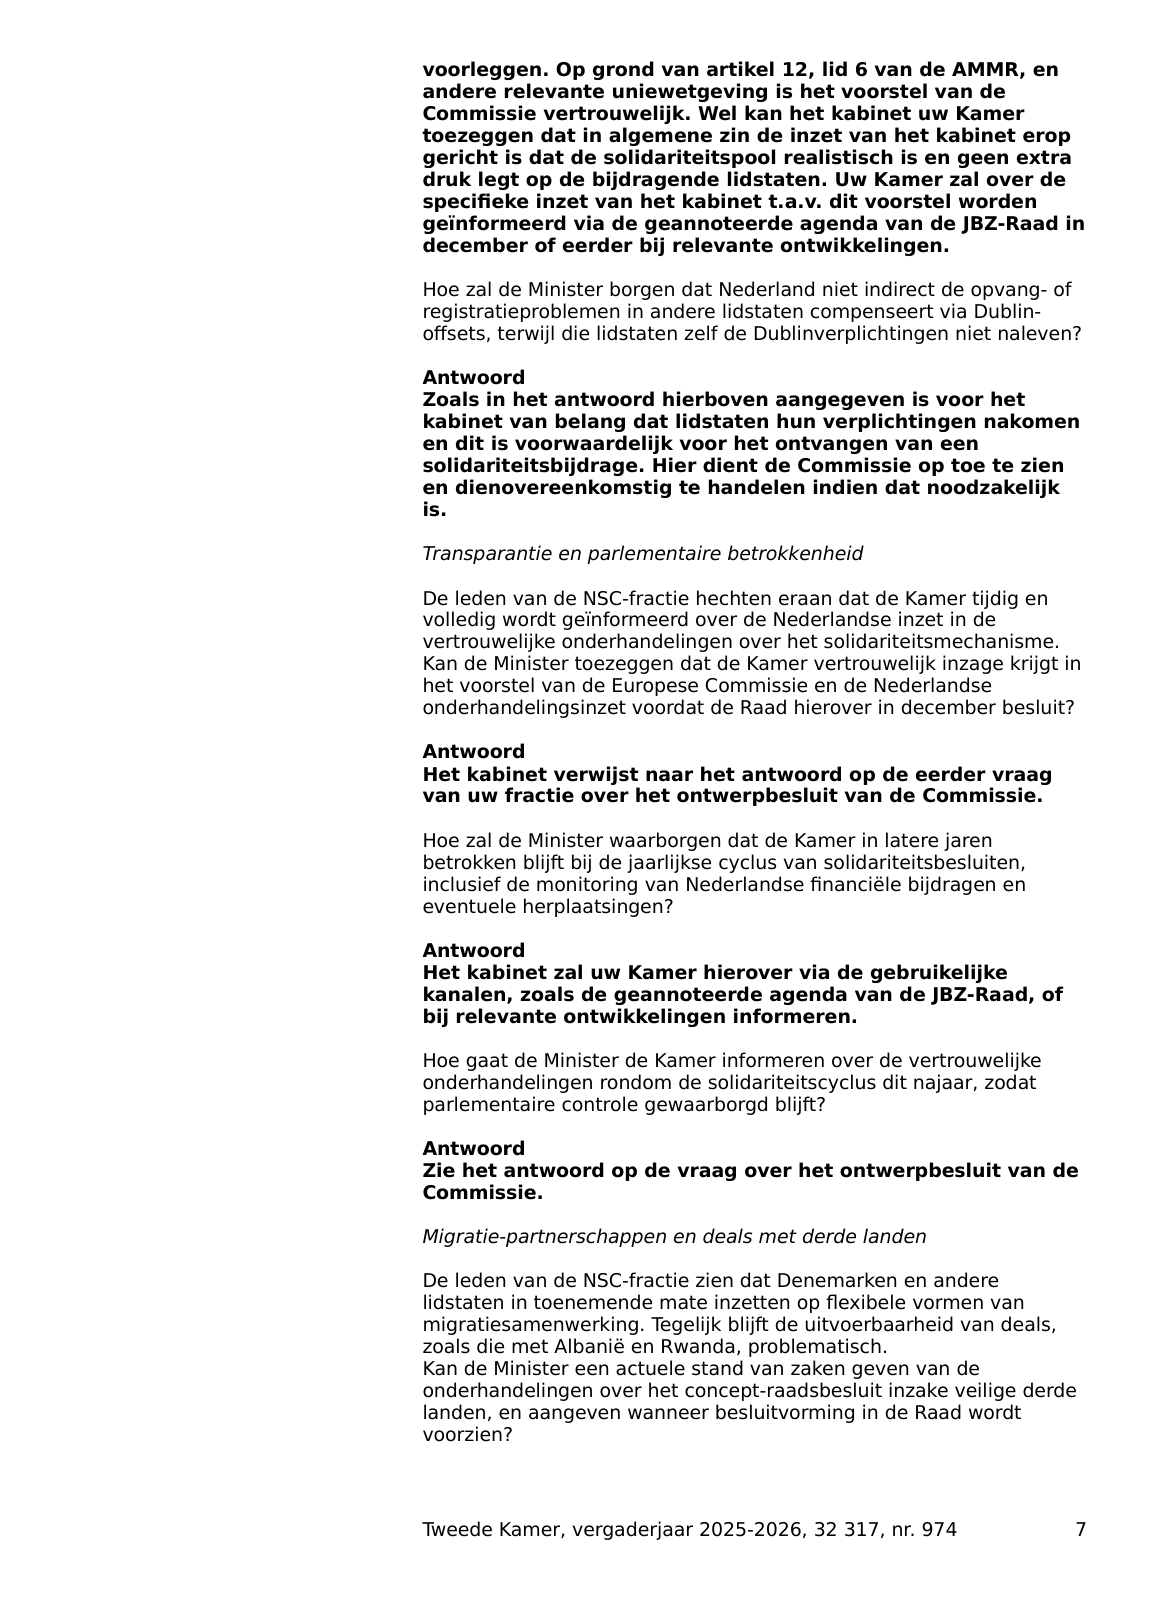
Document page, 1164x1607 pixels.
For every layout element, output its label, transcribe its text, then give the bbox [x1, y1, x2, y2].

text Zoals in het antwoord hierboven aangegeven is voor het kabinet van belang dat lidstaten hun verplichtingen nakomen en dit is voorwaardelijk voor het ontvangen van een solidariteitsbijdrage. Hier dient de Commissie op toe te zien en dienovereenkomstig te handelen indien dat noodzakelijk is. [422, 389, 1087, 521]
text Zie het antwoord op de vraag over het ontwerpbesluit van de Commissie. [422, 1160, 1087, 1204]
text De leden van de NSC-fractie hechten eraan dat de Kamer tijdig en volledig wordt geïnformeerd over de Nederlandse inzet in de vertrouwelijke onderhandelingen over het solidariteitsmechanisme. Kan de Minister toezeggen dat de Kamer vertrouwelijk inzage krijgt in het voorstel van de Europese Commissie en de Nederlandse onderhandelingsinzet voordat de Raad hierover in december besluit? [422, 587, 1087, 719]
text Het kabinet zal uw Kamer hierover via de gebruikelijke kanalen, zoals de geannoteerde agenda van de JBZ-Raad, of bij relevante ontwikkelingen informeren. [422, 962, 1087, 1028]
text Kan de Minister een actuele stand van zaken geven van de onderhandelingen over het concept-raadsbesluit inzake veilige derde landen, en aangeven wanneer besluitvorming in de Raad wordt voorzien? [422, 1358, 1087, 1446]
text Hoe gaat de Minister de Kamer informeren over de vertrouwelijke onderhandelingen rondom de solidariteitscyclus dit najaar, zodat parlementaire controle gewaarborgd blijft? [422, 1050, 1087, 1116]
text Hoe zal de Minister borgen dat Nederland niet indirect de opvang- of registratieproblemen in andere lidstaten compenseert via Dublin-offsets, terwijl die lidstaten zelf de Dublinverplichtingen niet naleven? [422, 279, 1087, 345]
text Antwoord [422, 1138, 1087, 1160]
text De leden van de NSC-fractie zien dat Denemarken en andere lidstaten in toenemende mate inzetten op flexibele vormen van migratiesamenwerking. Tegelijk blijft de uitvoerbaarheid van deals, zoals die met Albanië en Rwanda, problematisch. [422, 1270, 1087, 1358]
subtitle Migratie-partnerschappen en deals met derde landen [422, 1226, 1087, 1248]
text Antwoord [422, 367, 1087, 389]
subtitle Transparantie en parlementaire betrokkenheid [422, 543, 1087, 565]
text Antwoord [422, 741, 1087, 763]
text Antwoord [422, 940, 1087, 962]
text Hoe zal de Minister waarborgen dat de Kamer in latere jaren betrokken blijft bij de jaarlijkse cyclus van solidariteitsbesluiten, inclusief de monitoring van Nederlandse financiële bijdragen en eventuele herplaatsingen? [422, 829, 1087, 917]
text voorleggen. Op grond van artikel 12, lid 6 van de AMMR, en andere relevante uniewetgeving is het voorstel van de Commissie vertrouwelijk. Wel kan het kabinet uw Kamer toezeggen dat in algemene zin de inzet van het kabinet erop gericht is dat de solidariteitspool realistisch is en geen extra druk legt op de bijdragende lidstaten. Uw Kamer zal over de specifieke inzet van het kabinet t.a.v. dit voorstel worden geïnformeerd via de geannoteerde agenda van de JBZ-Raad in december of eerder bij relevante ontwikkelingen. [422, 59, 1087, 257]
text Het kabinet verwijst naar het antwoord op de eerder vraag van uw fractie over het ontwerpbesluit van de Commissie. [422, 763, 1087, 807]
